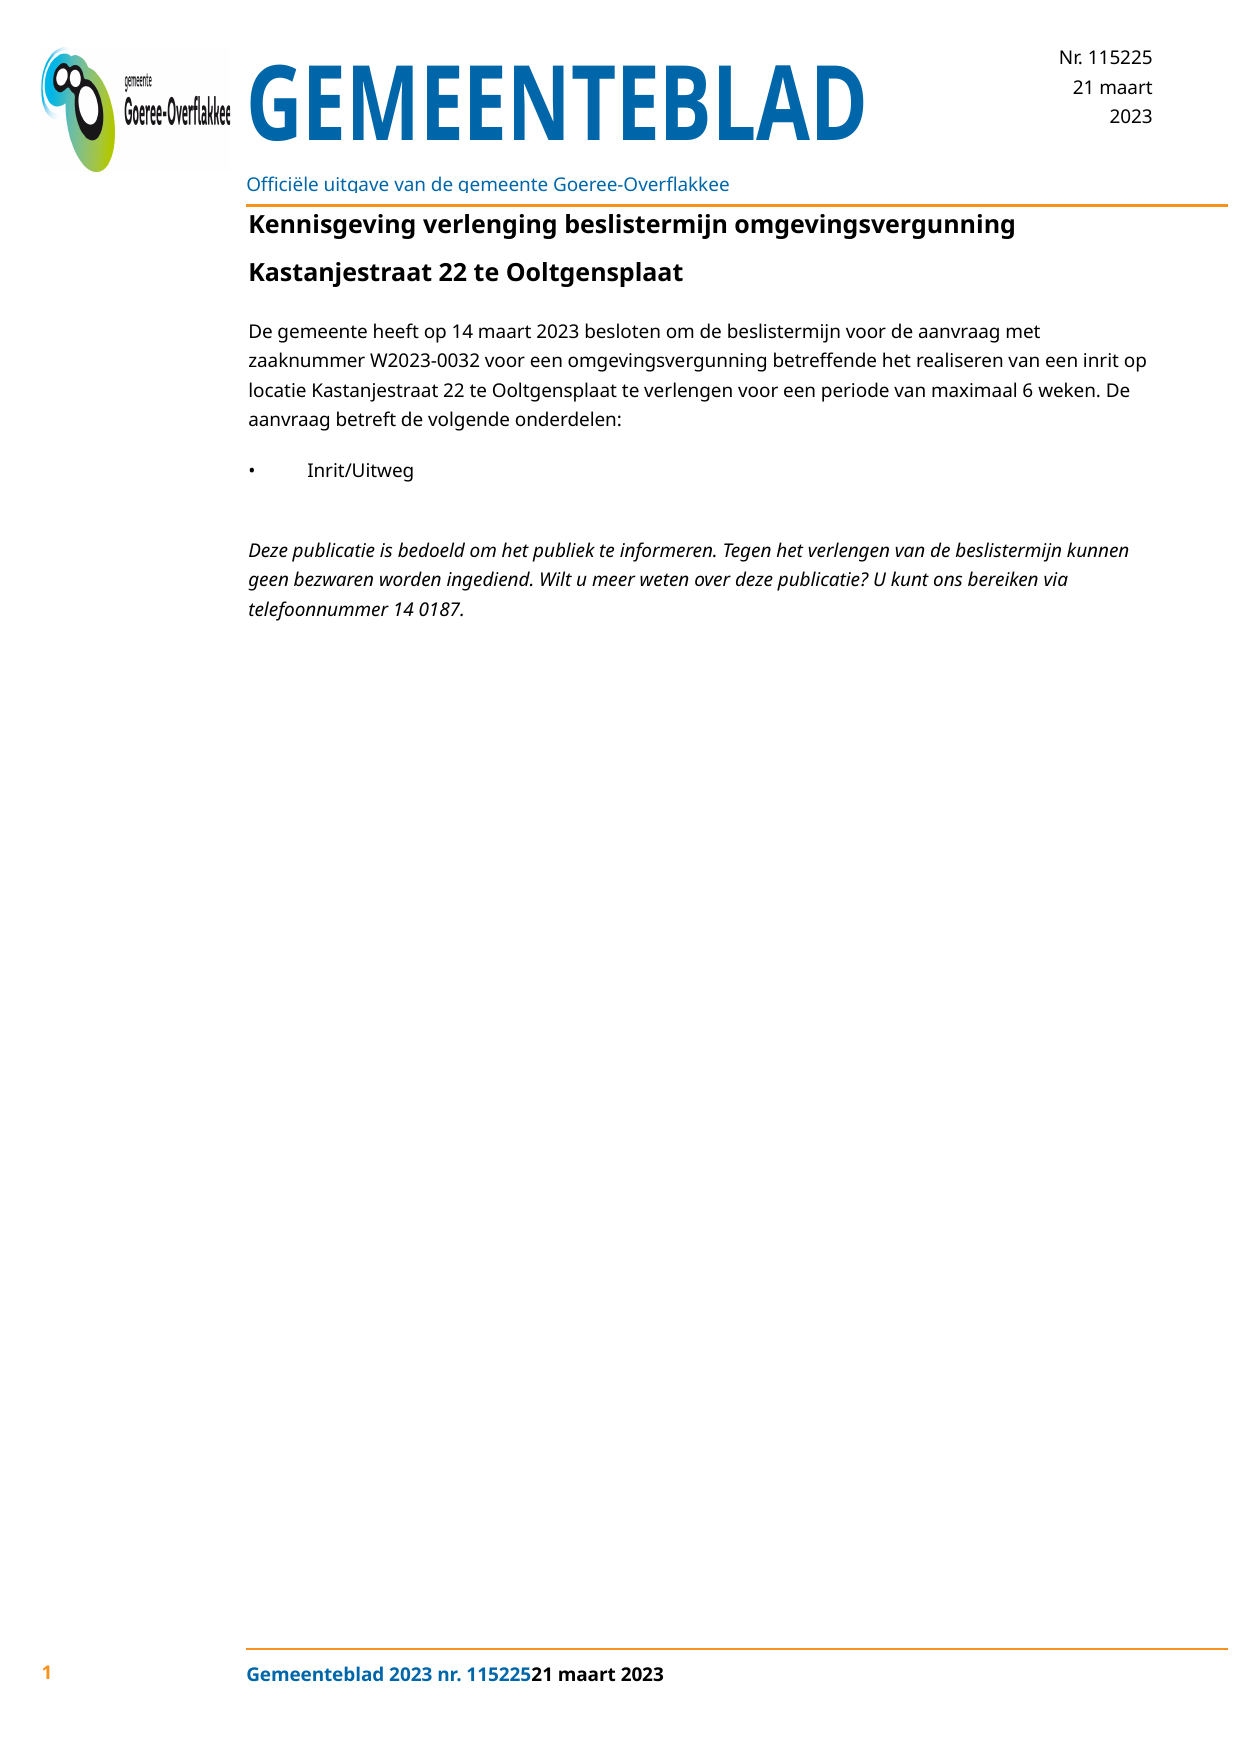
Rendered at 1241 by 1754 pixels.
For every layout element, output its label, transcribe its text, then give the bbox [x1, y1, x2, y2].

text Kennisgeving verlenging beslistermijn omgevingsvergunning Kastanjestraat 22 te Ooltgensplaat [248, 207, 1152, 288]
text De gemeente heeft op 14 maart 2023 besloten om de beslistermijn voor de aanvraag met zaaknummer W2023-0032 voor een omgevingsvergunning betreffende het realiseren van een inrit op locatie Kastanjestraat 22 te Ooltgensplaat te verlengen voor een periode van maximaal 6 weken. De aanvraag betreft de volgende onderdelen: [248, 318, 1152, 432]
list Inrit/Uitweg [248, 457, 1152, 483]
picture [41, 47, 231, 172]
text Deze publicatie is bedoeld om het publiek te informeren. Tegen het verlengen van de beslistermijn kunnen geen bezwaren worden ingediend. Wilt u meer weten over deze publicatie? U kunt ons bereiken via telefoonnummer 14 0187. [248, 537, 1152, 622]
